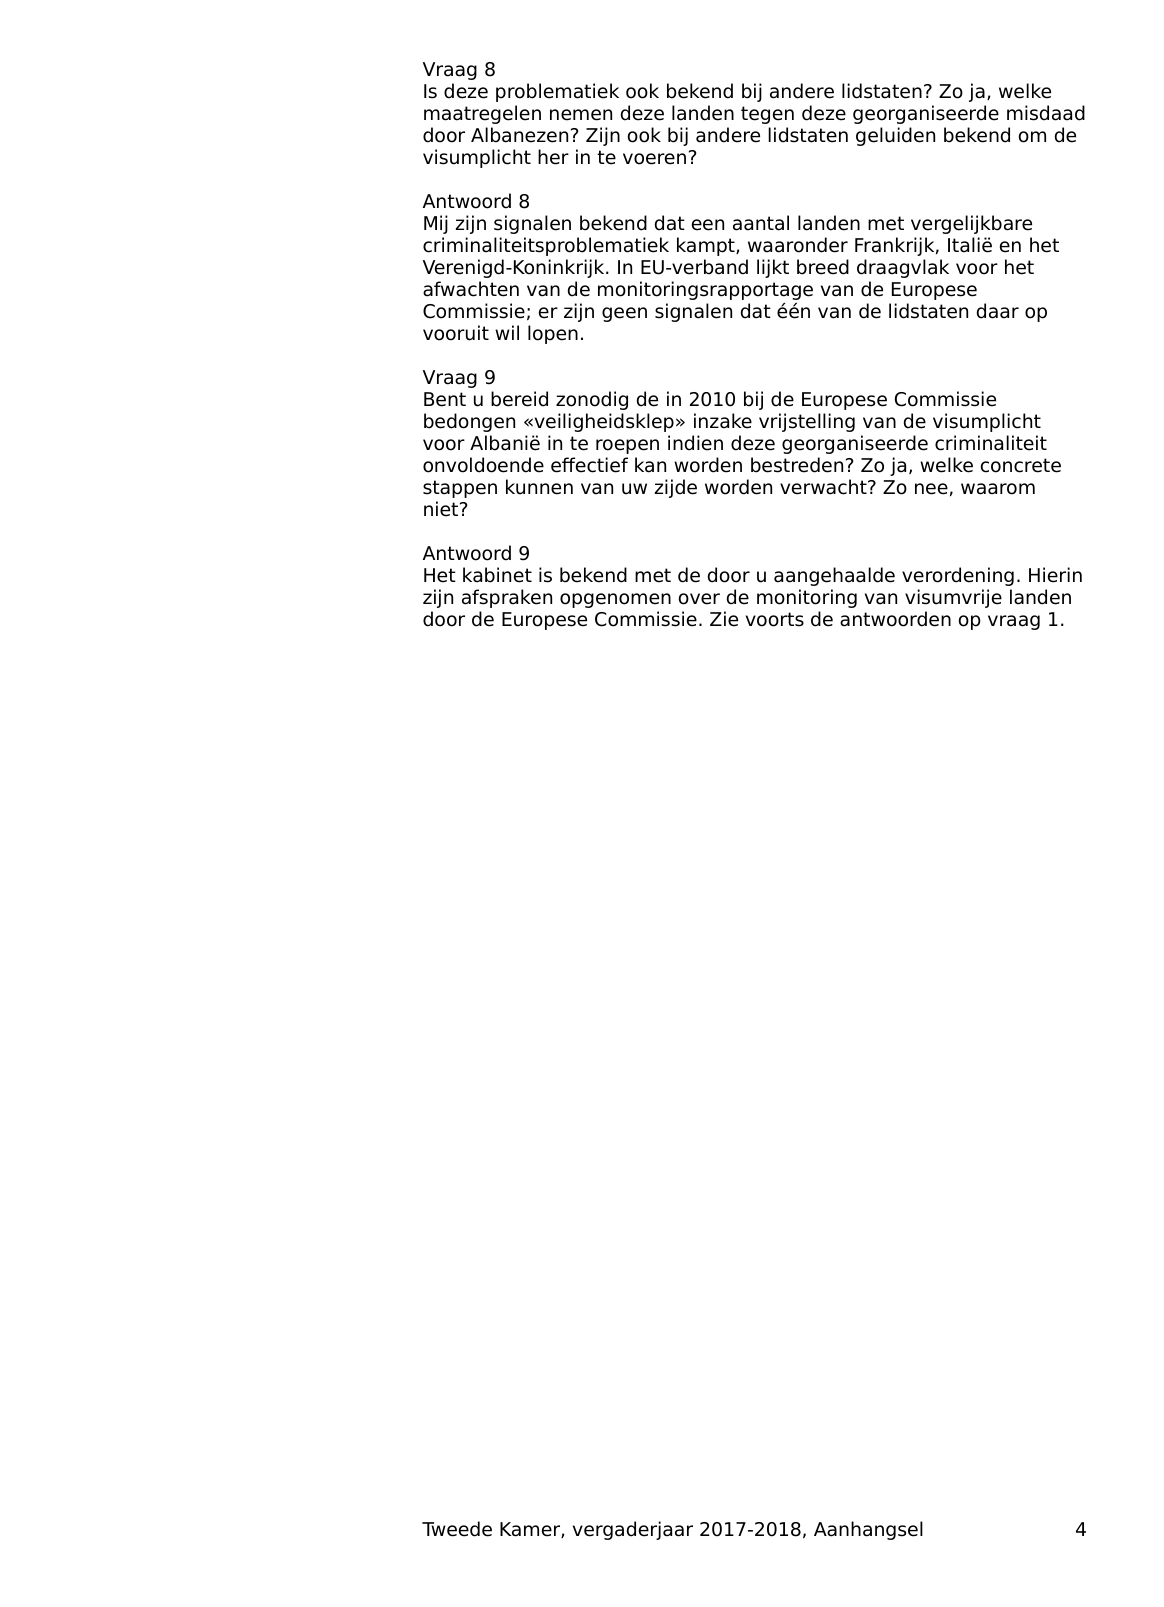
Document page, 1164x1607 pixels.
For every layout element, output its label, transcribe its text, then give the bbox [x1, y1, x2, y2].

text Is deze problematiek ook bekend bij andere lidstaten? Zo ja, welke maatregelen nemen deze landen tegen deze georganiseerde misdaad door Albanezen? Zijn ook bij andere lidstaten geluiden bekend om de visumplicht her in te voeren? [422, 81, 1087, 169]
text Bent u bereid zonodig de in 2010 bij de Europese Commissie bedongen «veiligheidsklep» inzake vrijstelling van de visumplicht voor Albanië in te roepen indien deze georganiseerde criminaliteit onvoldoende effectief kan worden bestreden? Zo ja, welke concrete stappen kunnen van uw zijde worden verwacht? Zo nee, waarom niet? [422, 389, 1087, 521]
text Vraag 9 [422, 367, 1087, 389]
text Vraag 8 [422, 59, 1087, 81]
text Antwoord 8 [422, 191, 1087, 213]
text Het kabinet is bekend met de door u aangehaalde verordening. Hierin zijn afspraken opgenomen over de monitoring van visumvrije landen door de Europese Commissie. Zie voorts de antwoorden op vraag 1. [422, 565, 1087, 631]
text Mij zijn signalen bekend dat een aantal landen met vergelijkbare criminaliteitsproblematiek kampt, waaronder Frankrijk, Italië en het Verenigd-Koninkrijk. In EU-verband lijkt breed draagvlak voor het afwachten van de monitoringsrapportage van de Europese Commissie; er zijn geen signalen dat één van de lidstaten daar op vooruit wil lopen. [422, 213, 1087, 345]
text Antwoord 9 [422, 543, 1087, 565]
